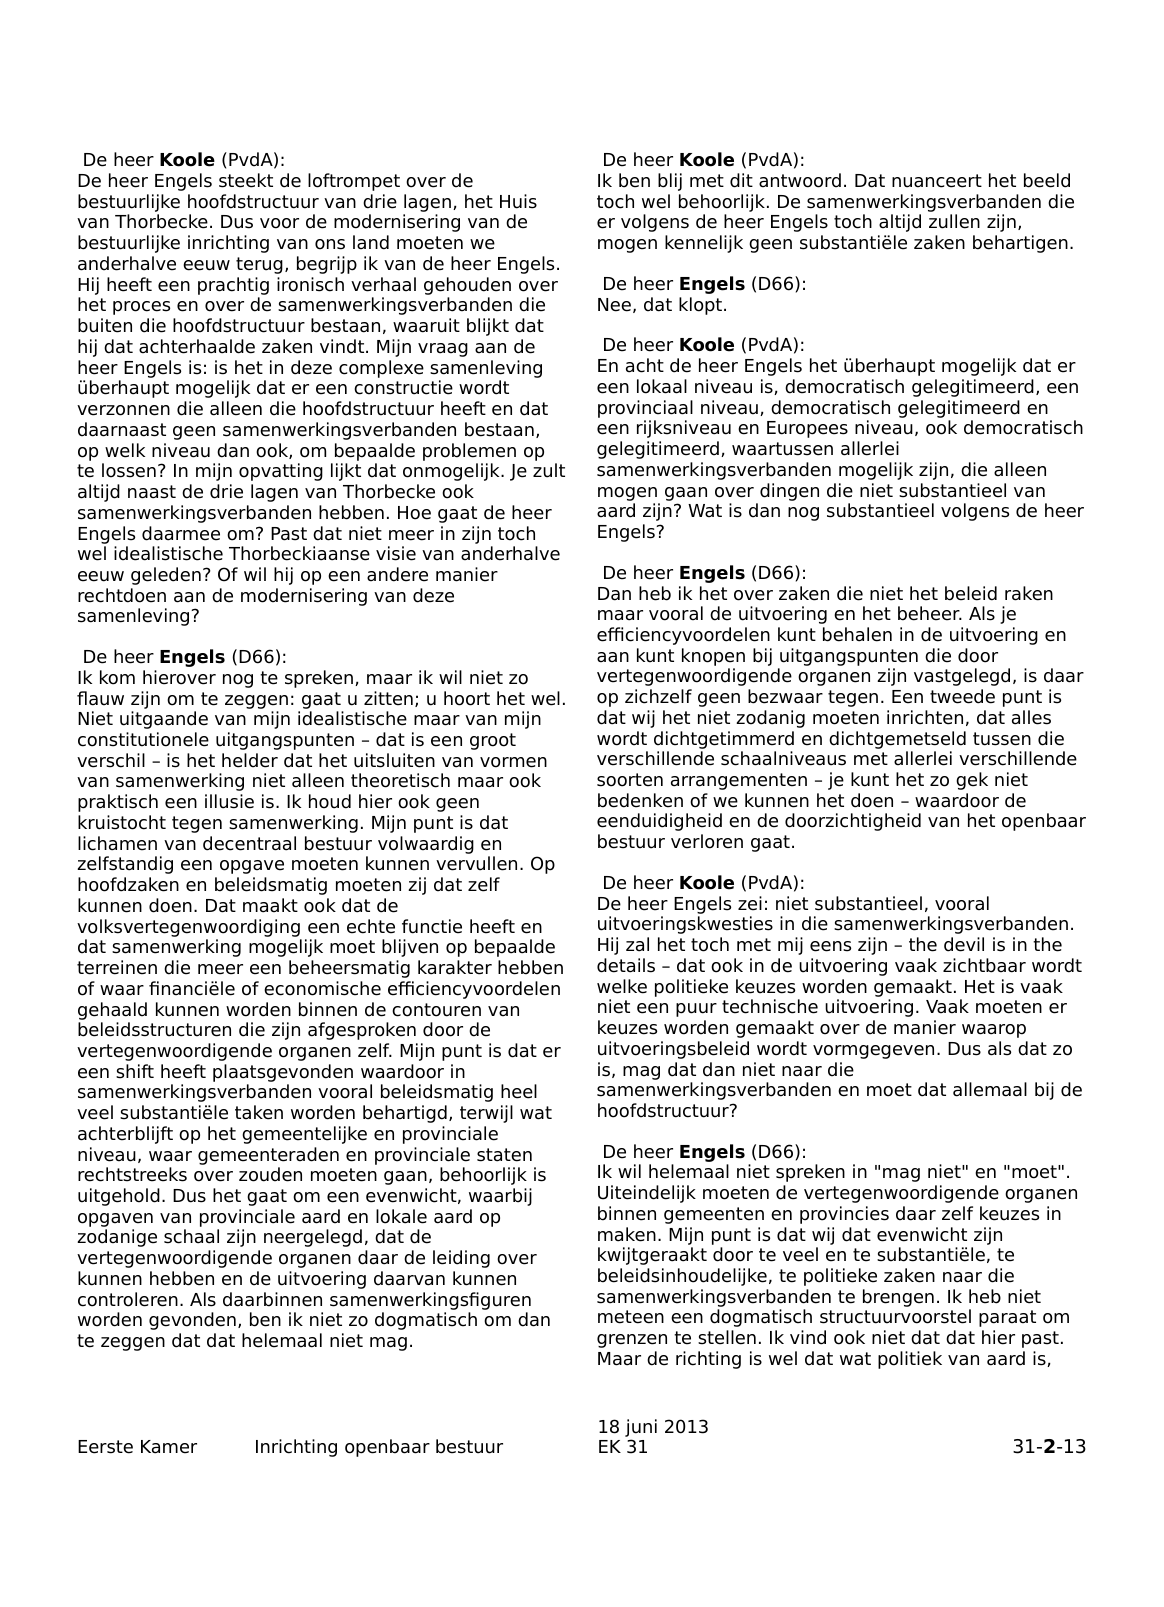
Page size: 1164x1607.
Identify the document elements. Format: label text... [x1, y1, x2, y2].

text En acht de heer Engels het überhaupt mogelijk dat er een lokaal niveau is, democratisch gelegitimeerd, een provinciaal niveau, democratisch gelegitimeerd en een rijksniveau en Europees niveau, ook democratisch gelegitimeerd, waartussen allerlei samenwerkingsverbanden mogelijk zijn, die alleen mogen gaan over dingen die niet substantieel van aard zijn? Wat is dan nog substantieel volgens de heer Engels? [596, 356, 1087, 543]
text De heer Engels steekt de loftrompet over de bestuurlijke hoofdstructuur van drie lagen, het Huis van Thorbecke. Dus voor de modernisering van de bestuurlijke inrichting van ons land moeten we anderhalve eeuw terug, begrijp ik van de heer Engels. Hij heeft een prachtig ironisch verhaal gehouden over het proces en over de samenwerkingsverbanden die buiten die hoofdstructuur bestaan, waaruit blijkt dat hij dat achterhaalde zaken vindt. Mijn vraag aan de heer Engels is: is het in deze complexe samenleving überhaupt mogelijk dat er een constructie wordt verzonnen die alleen die hoofdstructuur heeft en dat daarnaast geen samenwerkingsverbanden bestaan, op welk niveau dan ook, om bepaalde problemen op te lossen? In mijn opvatting lijkt dat onmogelijk. Je zult altijd naast de drie lagen van Thorbecke ook samenwerkingsverbanden hebben. Hoe gaat de heer Engels daarmee om? Past dat niet meer in zijn toch wel idealistische Thorbeckiaanse visie van anderhalve eeuw geleden? Of wil hij op een andere manier rechtdoen aan de modernisering van deze samenleving? [77, 171, 567, 627]
text Dan heb ik het over zaken die niet het beleid raken maar vooral de uitvoering en het beheer. Als je efficiencyvoordelen kunt behalen in de uitvoering en aan kunt knopen bij uitgangspunten die door vertegenwoordigende organen zijn vastgelegd, is daar op zichzelf geen bezwaar tegen. Een tweede punt is dat wij het niet zodanig moeten inrichten, dat alles wordt dichtgetimmerd en dichtgemetseld tussen die verschillende schaalniveaus met allerlei verschillende soorten arrangementen – je kunt het zo gek niet bedenken of we kunnen het doen – waardoor de eenduidigheid en de doorzichtigheid van het openbaar bestuur verloren gaat. [596, 583, 1087, 853]
text De heer Koole (PvdA): [596, 150, 1087, 171]
text Ik wil helemaal niet spreken in "mag niet" en "moet". Uiteindelijk moeten de vertegenwoordigende organen binnen gemeenten en provincies daar zelf keuzes in maken. Mijn punt is dat wij dat evenwicht zijn kwijtgeraakt door te veel en te substantiële, te beleidsinhoudelijke, te politieke zaken naar die samenwerkingsverbanden te brengen. Ik heb niet meteen een dogmatisch structuurvoorstel paraat om grenzen te stellen. Ik vind ook niet dat dat hier past. Maar de richting is wel dat wat politiek van aard is, [596, 1162, 1087, 1369]
text Nee, dat klopt. [596, 294, 1087, 315]
text De heer Engels (D66): [596, 563, 1087, 583]
text De heer Koole (PvdA): [596, 335, 1087, 356]
text De heer Koole (PvdA): [77, 150, 567, 171]
text De heer Engels (D66): [596, 1142, 1087, 1162]
text Ik ben blij met dit antwoord. Dat nuanceert het beeld toch wel behoorlijk. De samenwerkingsverbanden die er volgens de heer Engels toch altijd zullen zijn, mogen kennelijk geen substantiële zaken behartigen. [596, 171, 1087, 254]
text De heer Engels (D66): [77, 647, 567, 668]
text De heer Engels zei: niet substantieel, vooral uitvoeringskwesties in die samenwerkingsverbanden. Hij zal het toch met mij eens zijn – the devil is in the details – dat ook in de uitvoering vaak zichtbaar wordt welke politieke keuzes worden gemaakt. Het is vaak niet een puur technische uitvoering. Vaak moeten er keuzes worden gemaakt over de manier waarop uitvoeringsbeleid wordt vormgegeven. Dus als dat zo is, mag dat dan niet naar die samenwerkingsverbanden en moet dat allemaal bij de hoofdstructuur? [596, 893, 1087, 1122]
text Ik kom hierover nog te spreken, maar ik wil niet zo flauw zijn om te zeggen: gaat u zitten; u hoort het wel. Niet uitgaande van mijn idealistische maar van mijn constitutionele uitgangspunten – dat is een groot verschil – is het helder dat het uitsluiten van vormen van samenwerking niet alleen theoretisch maar ook praktisch een illusie is. Ik houd hier ook geen kruistocht tegen samenwerking. Mijn punt is dat lichamen van decentraal bestuur volwaardig en zelfstandig een opgave moeten kunnen vervullen. Op hoofdzaken en beleidsmatig moeten zij dat zelf kunnen doen. Dat maakt ook dat de volksvertegenwoordiging een echte functie heeft en dat samenwerking mogelijk moet blijven op bepaalde terreinen die meer een beheersmatig karakter hebben of waar financiële of economische efficiencyvoordelen gehaald kunnen worden binnen de contouren van beleidsstructuren die zijn afgesproken door de vertegenwoordigende organen zelf. Mijn punt is dat er een shift heeft plaatsgevonden waardoor in samenwerkingsverbanden vooral beleidsmatig heel veel substantiële taken worden behartigd, terwijl wat achterblijft op het gemeentelijke en provinciale niveau, waar gemeenteraden en provinciale staten rechtstreeks over zouden moeten gaan, behoorlijk is uitgehold. Dus het gaat om een evenwicht, waarbij opgaven van provinciale aard en lokale aard op zodanige schaal zijn neergelegd, dat de vertegenwoordigende organen daar de leiding over kunnen hebben en de uitvoering daarvan kunnen controleren. Als daarbinnen samenwerkingsfiguren worden gevonden, ben ik niet zo dogmatisch om dan te zeggen dat dat helemaal niet mag. [77, 668, 567, 1352]
text De heer Koole (PvdA): [596, 873, 1087, 893]
text De heer Engels (D66): [596, 274, 1087, 294]
